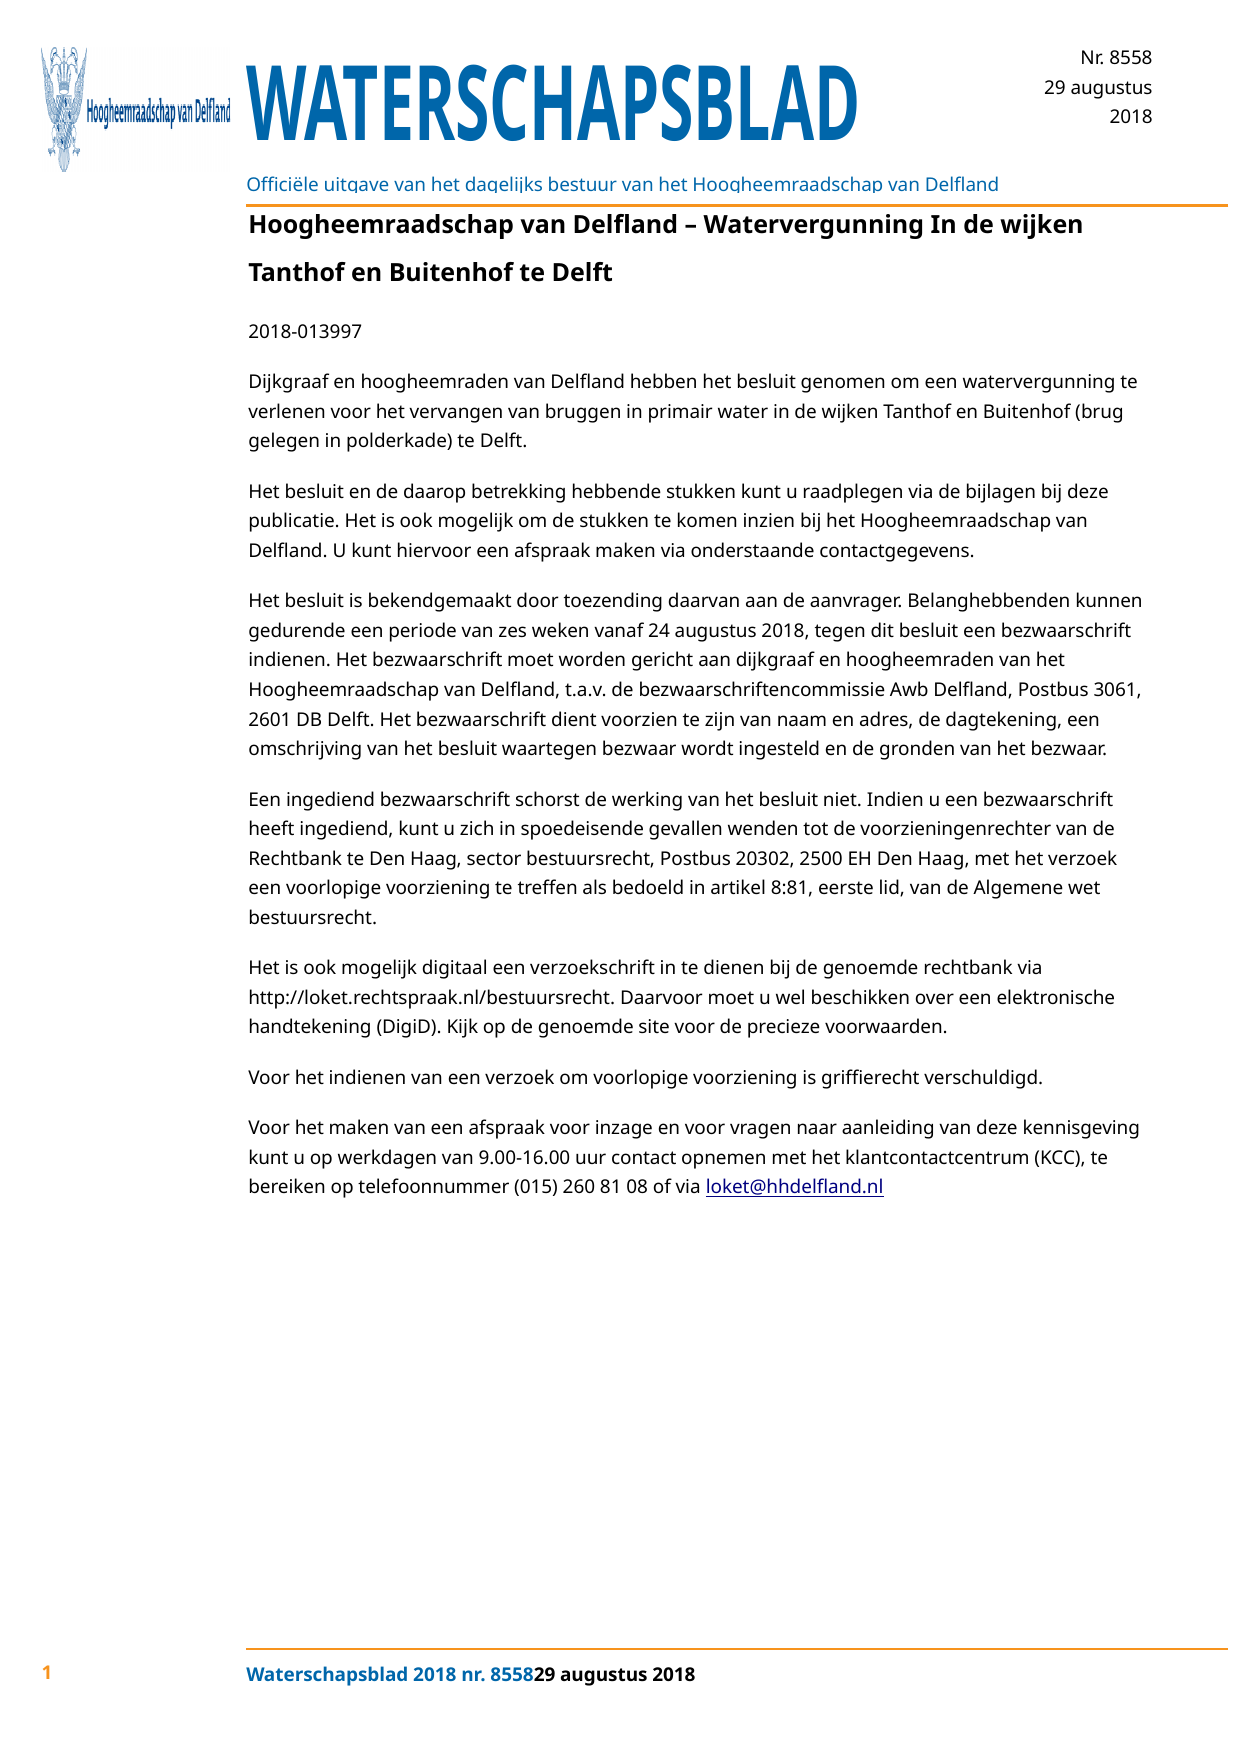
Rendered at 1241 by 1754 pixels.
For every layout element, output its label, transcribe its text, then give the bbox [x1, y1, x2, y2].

text Het is ook mogelijk digitaal een verzoekschrift in te dienen bij de genoemde rechtbank via http://loket.rechtspraak.nl/bestuursrecht. Daarvoor moet u wel beschikken over een elektronische handtekening (DigiD). Kijk op de genoemde site voor de precieze voorwaarden. [248, 954, 1152, 1039]
text Een ingediend bezwaarschrift schorst de werking van het besluit niet. Indien u een bezwaarschrift heeft ingediend, kunt u zich in spoedeisende gevallen wenden tot de voorzieningenrechter van de Rechtbank te Den Haag, sector bestuursrecht, Postbus 20302, 2500 EH Den Haag, met het verzoek een voorlopige voorziening te treffen als bedoeld in artikel 8:81, eerste lid, van de Algemene wet bestuursrecht. [248, 786, 1152, 930]
text 2018-013997 [248, 318, 1152, 344]
text Het besluit en de daarop betrekking hebbende stukken kunt u raadplegen via de bijlagen bij deze publicatie. Het is ook mogelijk om de stukken te komen inzien bij het Hoogheemraadschap van Delfland. U kunt hiervoor een afspraak maken via onderstaande contactgegevens. [248, 478, 1152, 563]
text Dijkgraaf en hoogheemraden van Delfland hebben het besluit genomen om een watervergunning te verlenen voor het vervangen van bruggen in primair water in de wijken Tanthof en Buitenhof (brug gelegen in polderkade) te Delft. [248, 368, 1152, 453]
text Voor het maken van een afspraak voor inzage en voor vragen naar aanleiding van deze kennisgeving kunt u op werkdagen van 9.00-16.00 uur contact opnemen met het klantcontactcentrum (KCC), te bereiken op telefoonnummer (015) 260 81 08 of via loket@hhdelfland.nl [248, 1114, 1152, 1199]
text Het besluit is bekendgemaakt door toezending daarvan aan de aanvrager. Belanghebbenden kunnen gedurende een periode van zes weken vanaf 24 augustus 2018, tegen dit besluit een bezwaarschrift indienen. Het bezwaarschrift moet worden gericht aan dijkgraaf en hoogheemraden van het Hoogheemraadschap van Delfland, t.a.v. de bezwaarschriftencommissie Awb Delfland, Postbus 3061, 2601 DB Delft. Het bezwaarschrift dient voorzien te zijn van naam en adres, de dagtekening, een omschrijving van het besluit waartegen bezwaar wordt ingesteld en de gronden van het bezwaar. [248, 587, 1152, 761]
text Voor het indienen van een verzoek om voorlopige voorziening is griffierecht verschuldigd. [248, 1064, 1152, 1090]
text Hoogheemraadschap van Delfland – Watervergunning In de wijken Tanthof en Buitenhof te Delft [248, 207, 1152, 288]
picture [41, 47, 231, 172]
